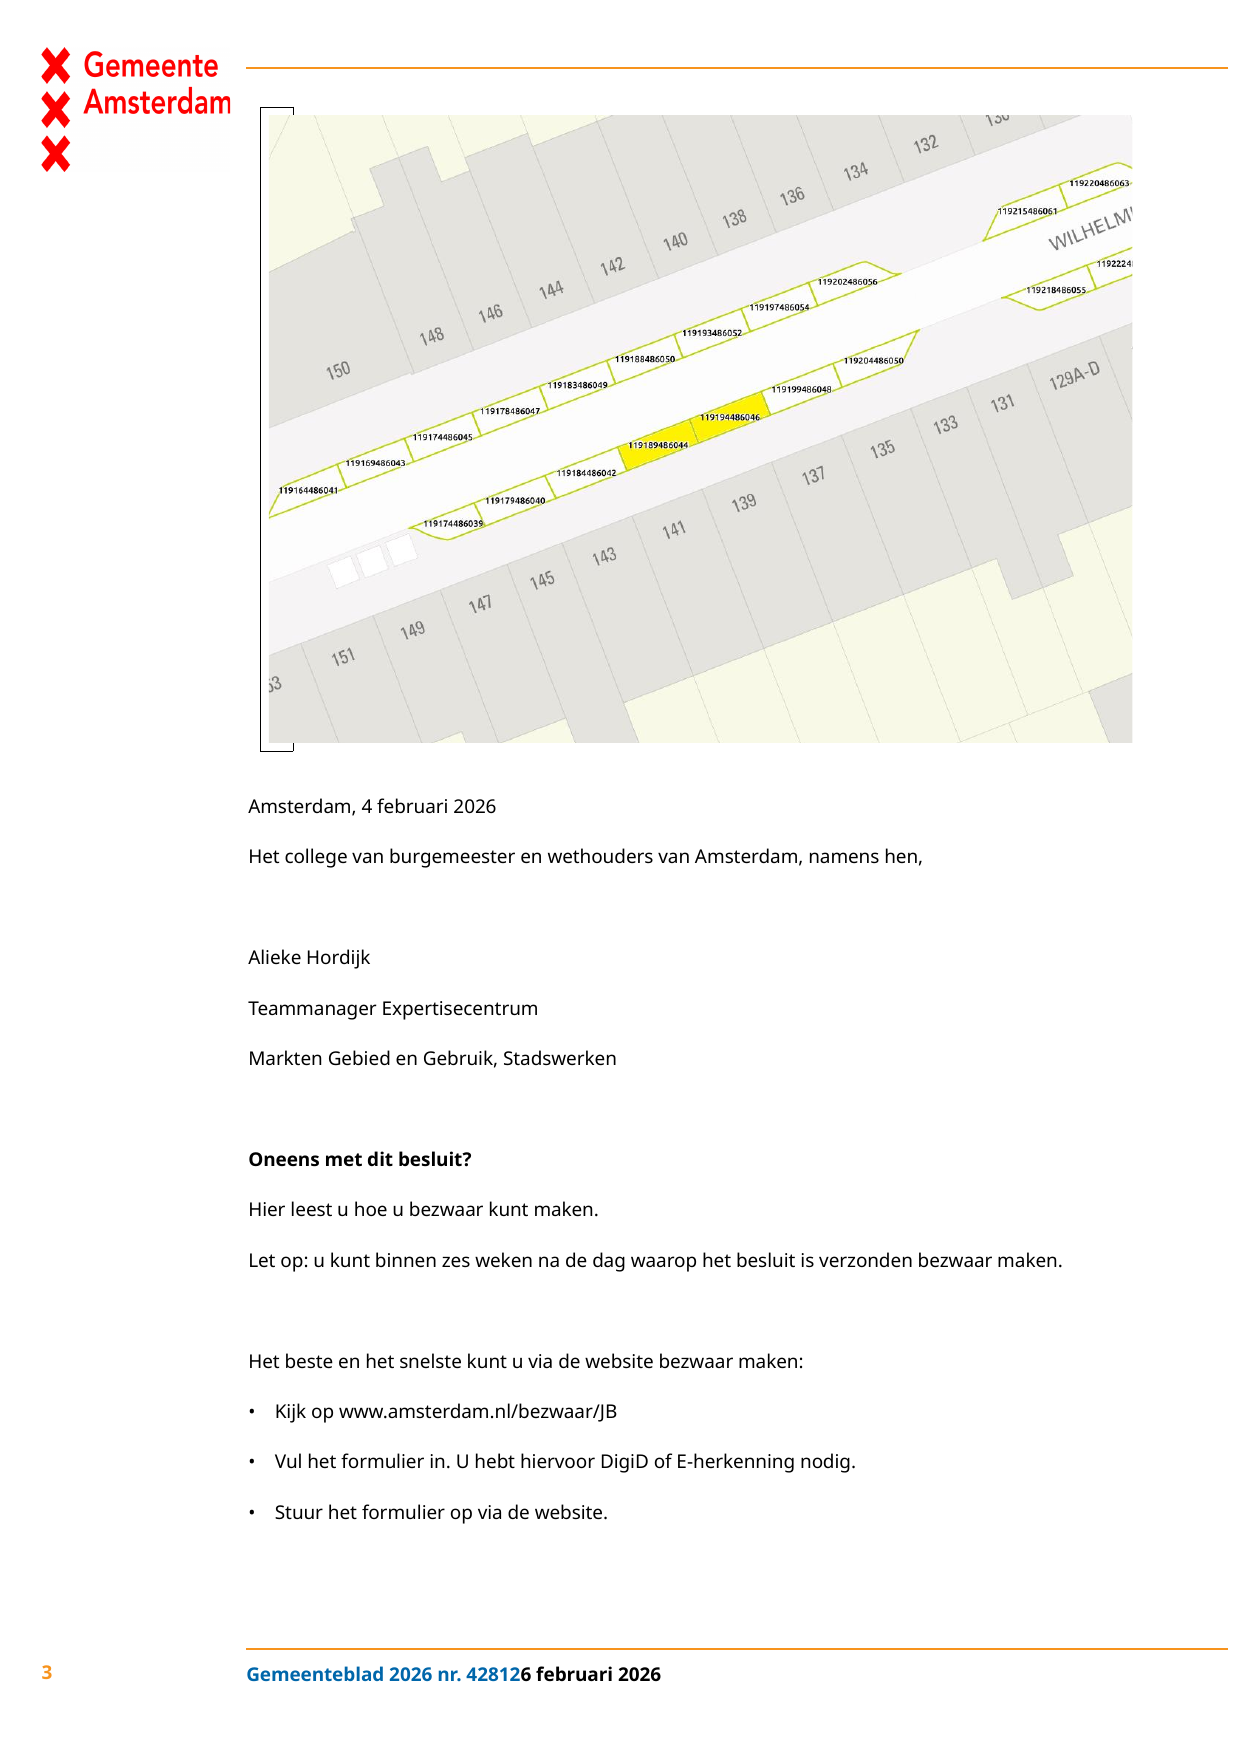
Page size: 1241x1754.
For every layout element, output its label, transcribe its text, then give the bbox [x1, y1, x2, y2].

text Amsterdam, 4 februari 2026 [248, 793, 1152, 819]
text Let op: u kunt binnen zes weken na de dag waarop het besluit is verzonden bezwaar maken. [248, 1247, 1152, 1273]
text Markten Gebied en Gebruik, Stadswerken [248, 1045, 1152, 1071]
text • Stuur het formulier op via de website. [248, 1499, 1152, 1525]
text • Vul het formulier in. U hebt hiervoor DigiD of E-herkenning nodig. [248, 1449, 1152, 1474]
text Teammanager Expertisecentrum [248, 995, 1152, 1021]
text Alieke Hordijk [248, 944, 1152, 970]
picture [41, 47, 231, 172]
text Het beste en het snelste kunt u via de website bezwaar maken: [248, 1348, 1152, 1374]
text Oneens met dit besluit? [248, 1146, 1152, 1172]
text Het college van burgemeester en wethouders van Amsterdam, namens hen, [248, 844, 1152, 869]
text Hier leest u hoe u bezwaar kunt maken. [248, 1197, 1152, 1222]
text • Kijk op www.amsterdam.nl/bezwaar/JB [248, 1398, 1152, 1424]
picture [268, 115, 1133, 743]
